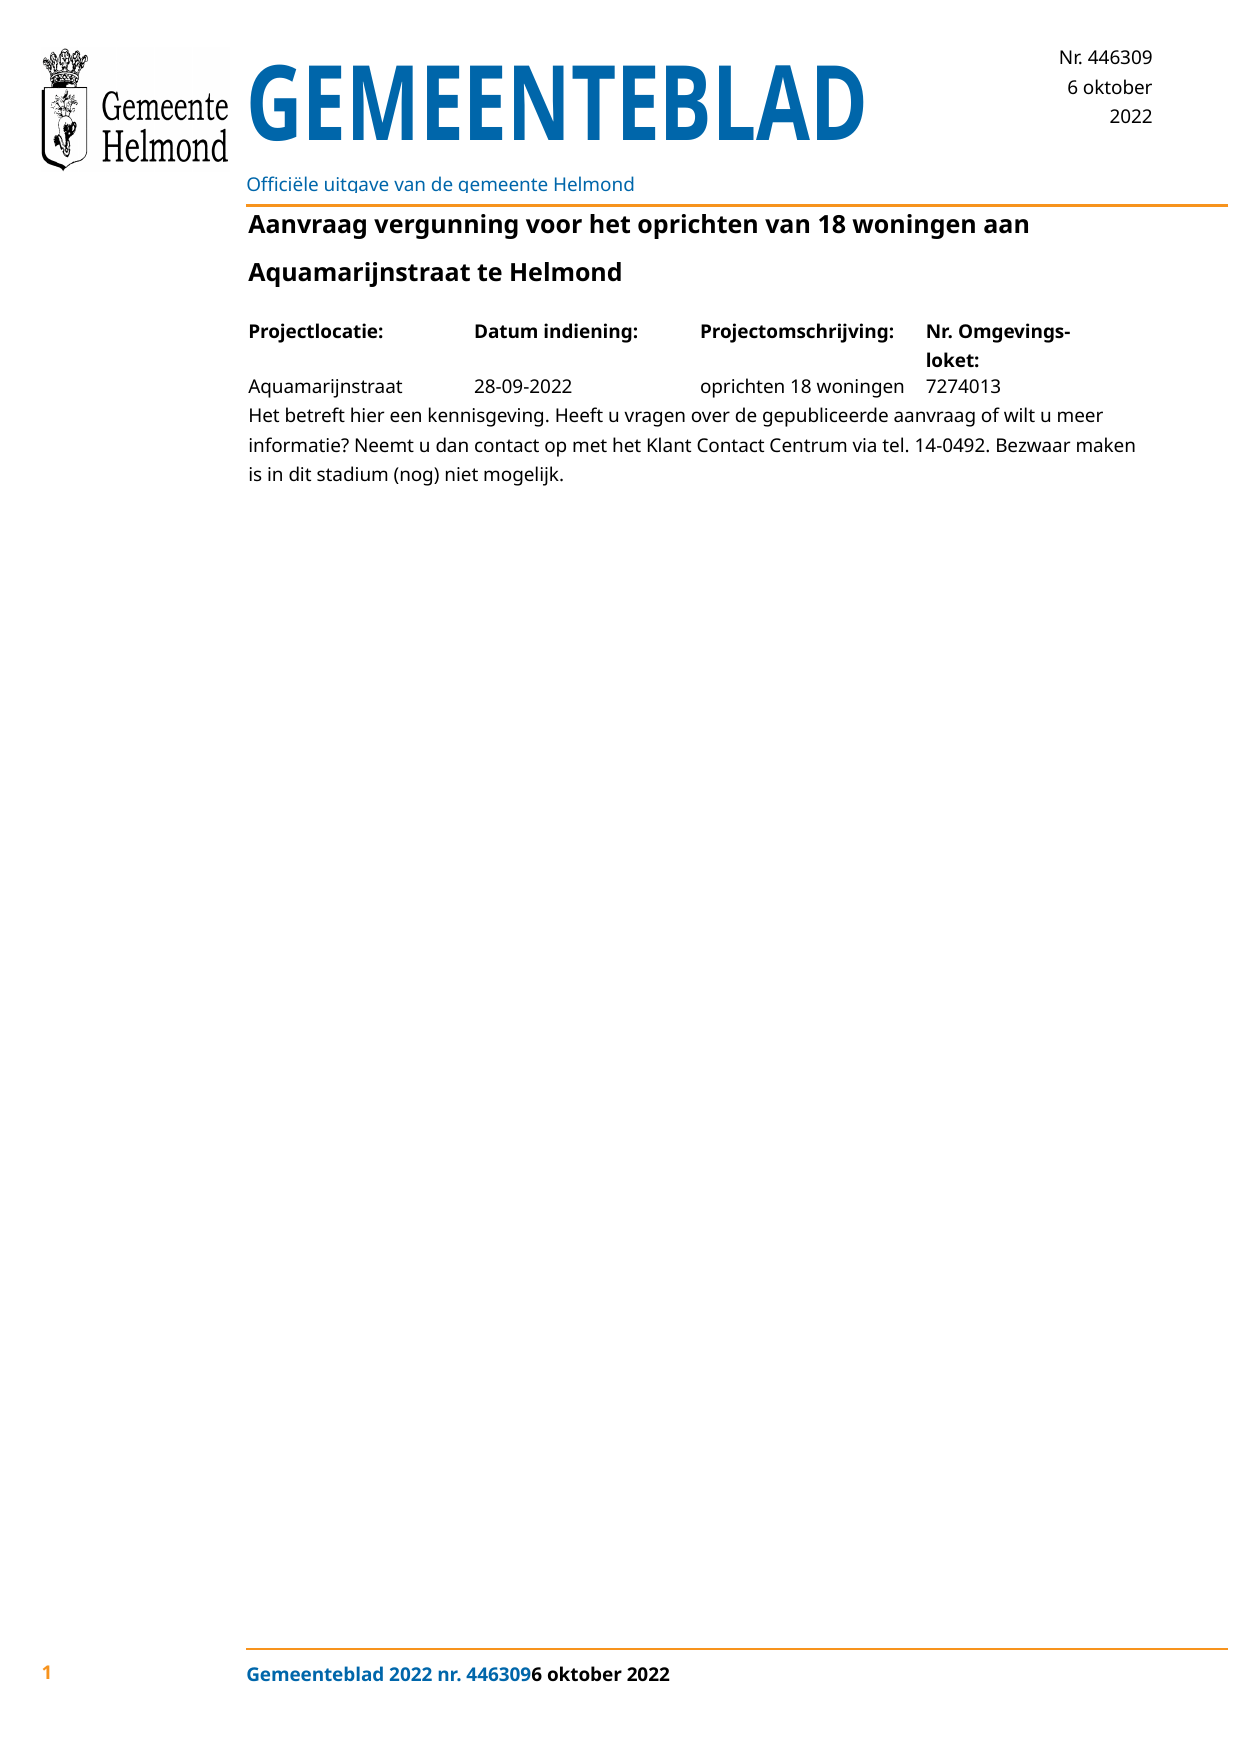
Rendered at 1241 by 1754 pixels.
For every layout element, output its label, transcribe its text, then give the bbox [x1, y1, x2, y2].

table_cell Aquamarijnstraat [248, 373, 474, 399]
table_header Nr. Omgevings- loket: [926, 318, 1152, 373]
picture [41, 47, 231, 172]
table_header Projectlocatie: [248, 318, 474, 373]
text Het betreft hier een kennisgeving. Heeft u vragen over de gepubliceerde aanvraag of wilt u meer informatie? Neemt u dan contact op met het Klant Contact Centrum via tel. 14-0492. Bezwaar maken is in dit stadium (nog) niet mogelijk. [248, 402, 1152, 487]
text Aanvraag vergunning voor het oprichten van 18 woningen aan Aquamarijnstraat te Helmond [248, 207, 1152, 288]
table_cell oprichten 18 woningen [700, 373, 926, 399]
table_cell 28-09-2022 [474, 373, 700, 399]
table_cell 7274013 [926, 373, 1152, 399]
table_header Datum indiening: [474, 318, 700, 373]
table_header Projectomschrijving: [700, 318, 926, 373]
